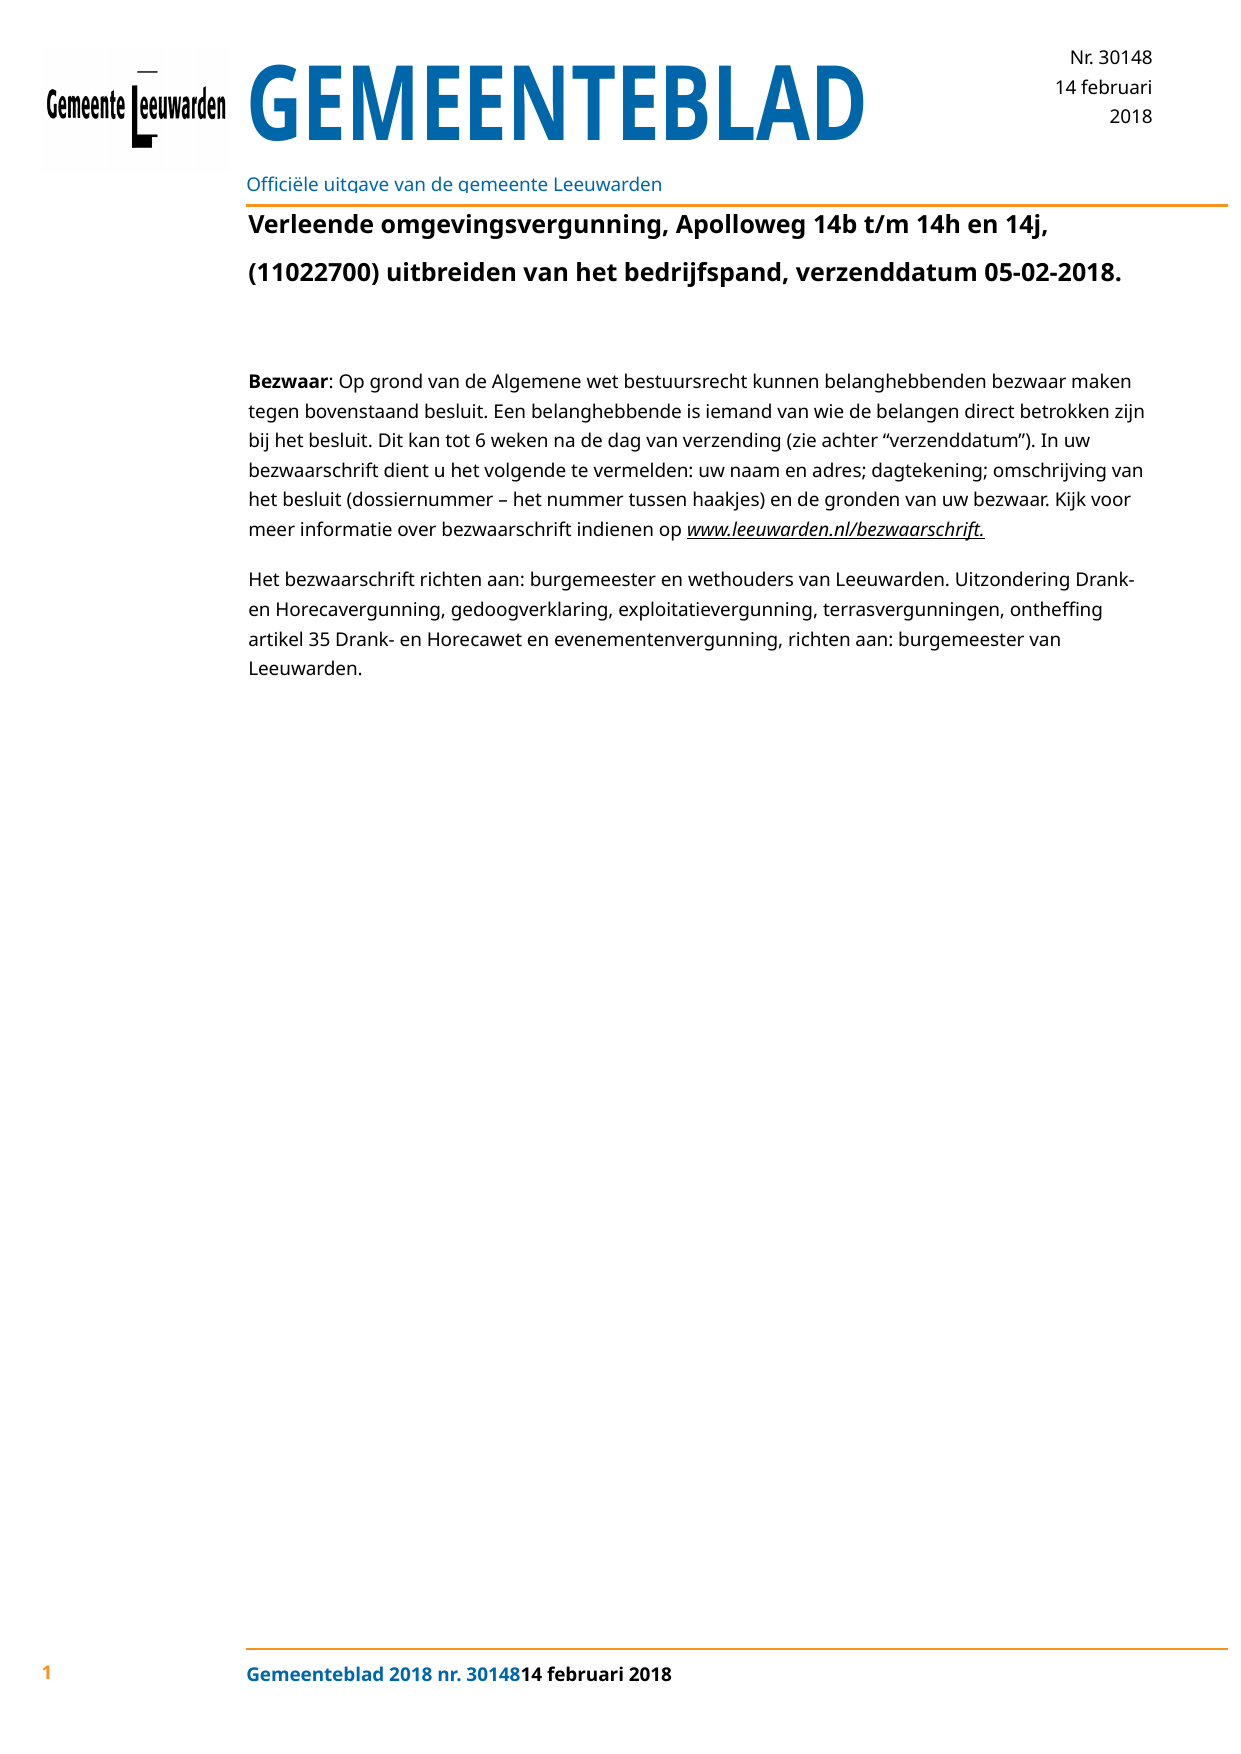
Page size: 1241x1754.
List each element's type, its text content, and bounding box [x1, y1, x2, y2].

text Het bezwaarschrift richten aan: burgemeester en wethouders van Leeuwarden. Uitzondering Drank- en Horecavergunning, gedoogverklaring, exploitatievergunning, terrasvergunningen, ontheffing artikel 35 Drank- en Horecawet en evenementenvergunning, richten aan: burgemeester van Leeuwarden. [248, 567, 1152, 681]
text Bezwaar: Op grond van de Algemene wet bestuursrecht kunnen belanghebbenden bezwaar maken tegen bovenstaand besluit. Een belanghebbende is iemand van wie de belangen direct betrokken zijn bij het besluit. Dit kan tot 6 weken na de dag van verzending (zie achter “verzenddatum”). In uw bezwaarschrift dient u het volgende te vermelden: uw naam en adres; dagtekening; omschrijving van het besluit (dossiernummer – het nummer tussen haakjes) en de gronden van uw bezwaar. Kijk voor meer informatie over bezwaarschrift indienen op www.leeuwarden.nl/bezwaarschrift. [248, 368, 1152, 542]
text Verleende omgevingsvergunning, Apolloweg 14b t/m 14h en 14j, (11022700) uitbreiden van het bedrijfspand, verzenddatum 05-02-2018. [248, 207, 1152, 288]
picture [41, 47, 231, 172]
